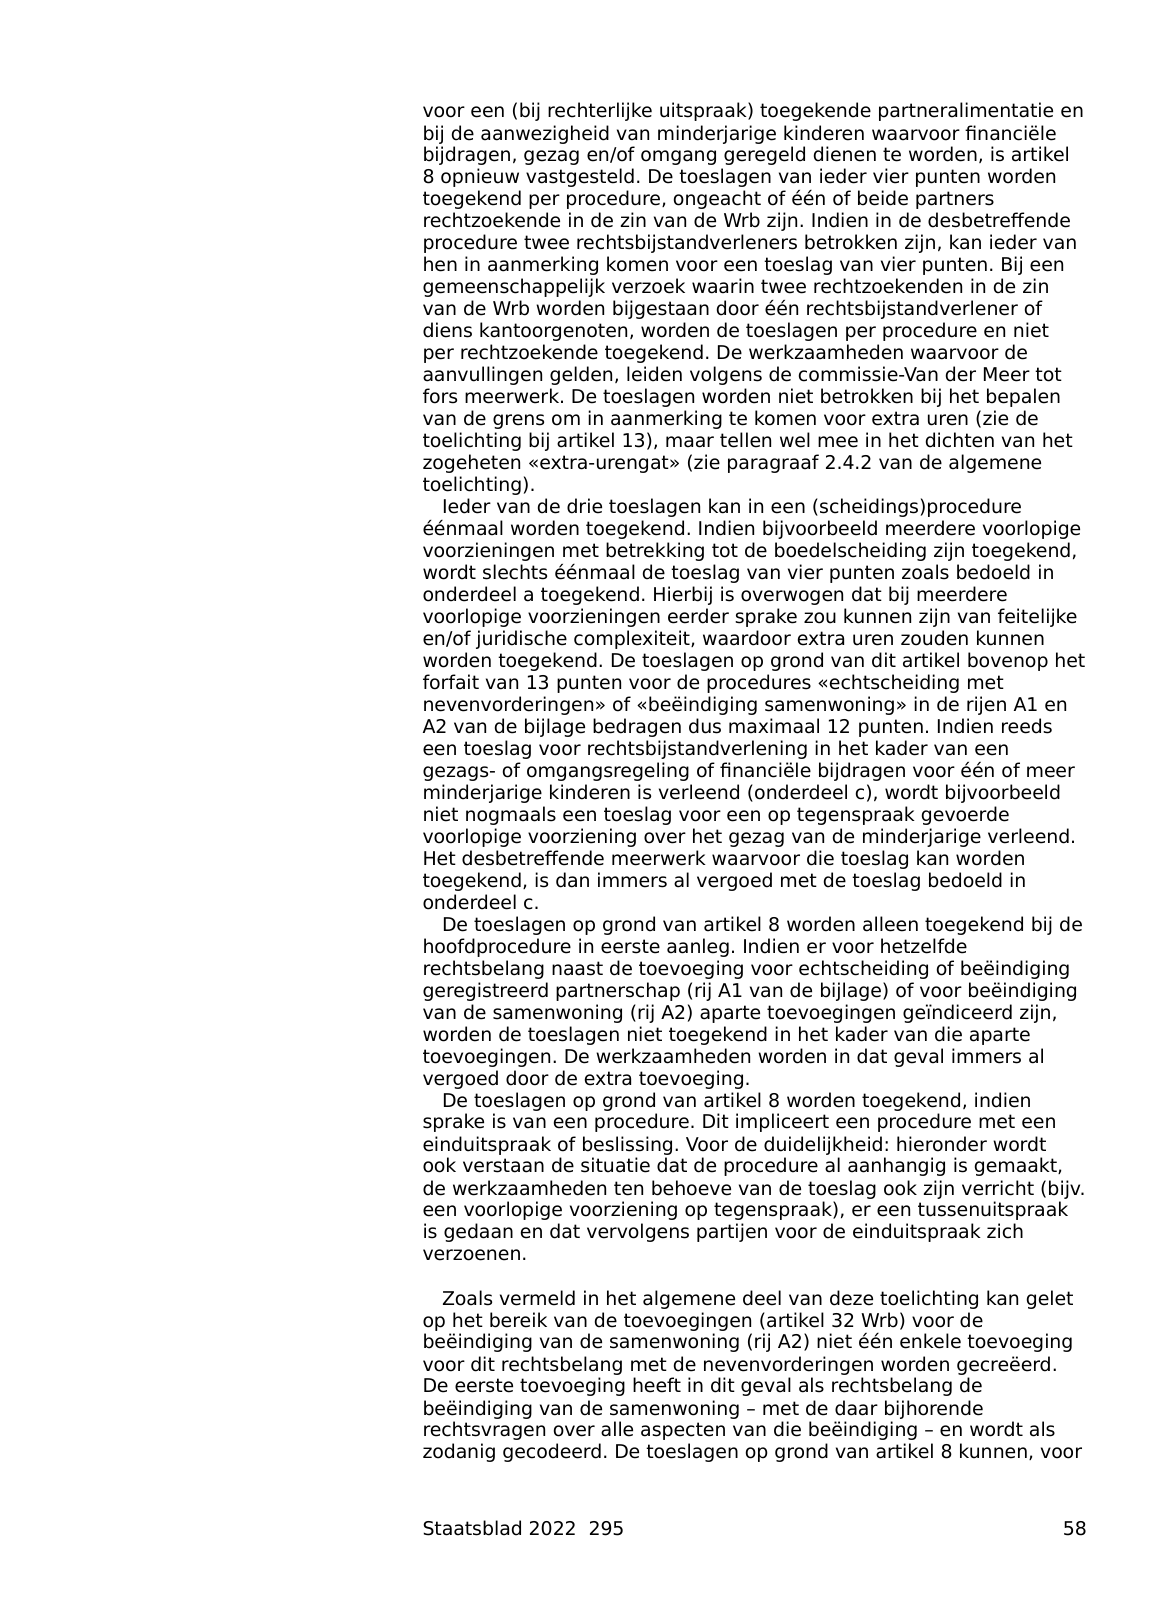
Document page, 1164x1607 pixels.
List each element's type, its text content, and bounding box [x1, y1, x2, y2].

text De toeslagen op grond van artikel 8 worden alleen toegekend bij de hoofdprocedure in eerste aanleg. Indien er voor hetzelfde rechtsbelang naast de toevoeging voor echtscheiding of beëindiging geregistreerd partnerschap (rij A1 van de bijlage) of voor beëindiging van de samenwoning (rij A2) aparte toevoegingen geïndiceerd zijn, worden de toeslagen niet toegekend in het kader van die aparte toevoegingen. De werkzaamheden worden in dat geval immers al vergoed door de extra toevoeging. [422, 914, 1087, 1089]
text Zoals vermeld in het algemene deel van deze toelichting kan gelet op het bereik van de toevoegingen (artikel 32 Wrb) voor de beëindiging van de samenwoning (rij A2) niet één enkele toevoeging voor dit rechtsbelang met de nevenvorderingen worden gecreëerd. De eerste toevoeging heeft in dit geval als rechtsbelang de beëindiging van de samenwoning – met de daar bijhorende rechtsvragen over alle aspecten van die beëindiging – en wordt als zodanig gecodeerd. De toeslagen op grond van artikel 8 kunnen, voor [422, 1287, 1087, 1463]
text Ieder van de drie toeslagen kan in een (scheidings)procedure éénmaal worden toegekend. Indien bijvoorbeeld meerdere voorlopige voorzieningen met betrekking tot de boedelscheiding zijn toegekend, wordt slechts éénmaal de toeslag van vier punten zoals bedoeld in onderdeel a toegekend. Hierbij is overwogen dat bij meerdere voorlopige voorzieningen eerder sprake zou kunnen zijn van feitelijke en/of juridische complexiteit, waardoor extra uren zouden kunnen worden toegekend. De toeslagen op grond van dit artikel bovenop het forfait van 13 punten voor de procedures «echtscheiding met nevenvorderingen» of «beëindiging samenwoning» in de rijen A1 en A2 van de bijlage bedragen dus maximaal 12 punten. Indien reeds een toeslag voor rechtsbijstandverlening in het kader van een gezags- of omgangsregeling of financiële bijdragen voor één of meer minderjarige kinderen is verleend (onderdeel c), wordt bijvoorbeeld niet nogmaals een toeslag voor een op tegenspraak gevoerde voorlopige voorziening over het gezag van de minderjarige verleend. Het desbetreffende meerwerk waarvoor die toeslag kan worden toegekend, is dan immers al vergoed met de toeslag bedoeld in onderdeel c. [422, 496, 1087, 914]
text De toeslagen op grond van artikel 8 worden toegekend, indien sprake is van een procedure. Dit impliceert een procedure met een einduitspraak of beslissing. Voor de duidelijkheid: hieronder wordt ook verstaan de situatie dat de procedure al aanhangig is gemaakt, de werkzaamheden ten behoeve van de toeslag ook zijn verricht (bijv. een voorlopige voorziening op tegenspraak), er een tussenuitspraak is gedaan en dat vervolgens partijen voor de einduitspraak zich verzoenen. [422, 1089, 1087, 1265]
text voor een (bij rechterlijke uitspraak) toegekende partneralimentatie en bij de aanwezigheid van minderjarige kinderen waarvoor financiële bijdragen, gezag en/of omgang geregeld dienen te worden, is artikel 8 opnieuw vastgesteld. De toeslagen van ieder vier punten worden toegekend per procedure, ongeacht of één of beide partners rechtzoekende in de zin van de Wrb zijn. Indien in de desbetreffende procedure twee rechtsbijstandverleners betrokken zijn, kan ieder van hen in aanmerking komen voor een toeslag van vier punten. Bij een gemeenschappelijk verzoek waarin twee rechtzoekenden in de zin van de Wrb worden bijgestaan door één rechtsbijstandverlener of diens kantoorgenoten, worden de toeslagen per procedure en niet per rechtzoekende toegekend. De werkzaamheden waarvoor de aanvullingen gelden, leiden volgens de commissie-Van der Meer tot fors meerwerk. De toeslagen worden niet betrokken bij het bepalen van de grens om in aanmerking te komen voor extra uren (zie de toelichting bij artikel 13), maar tellen wel mee in het dichten van het zogeheten «extra-urengat» (zie paragraaf 2.4.2 van de algemene toelichting). [422, 100, 1087, 496]
